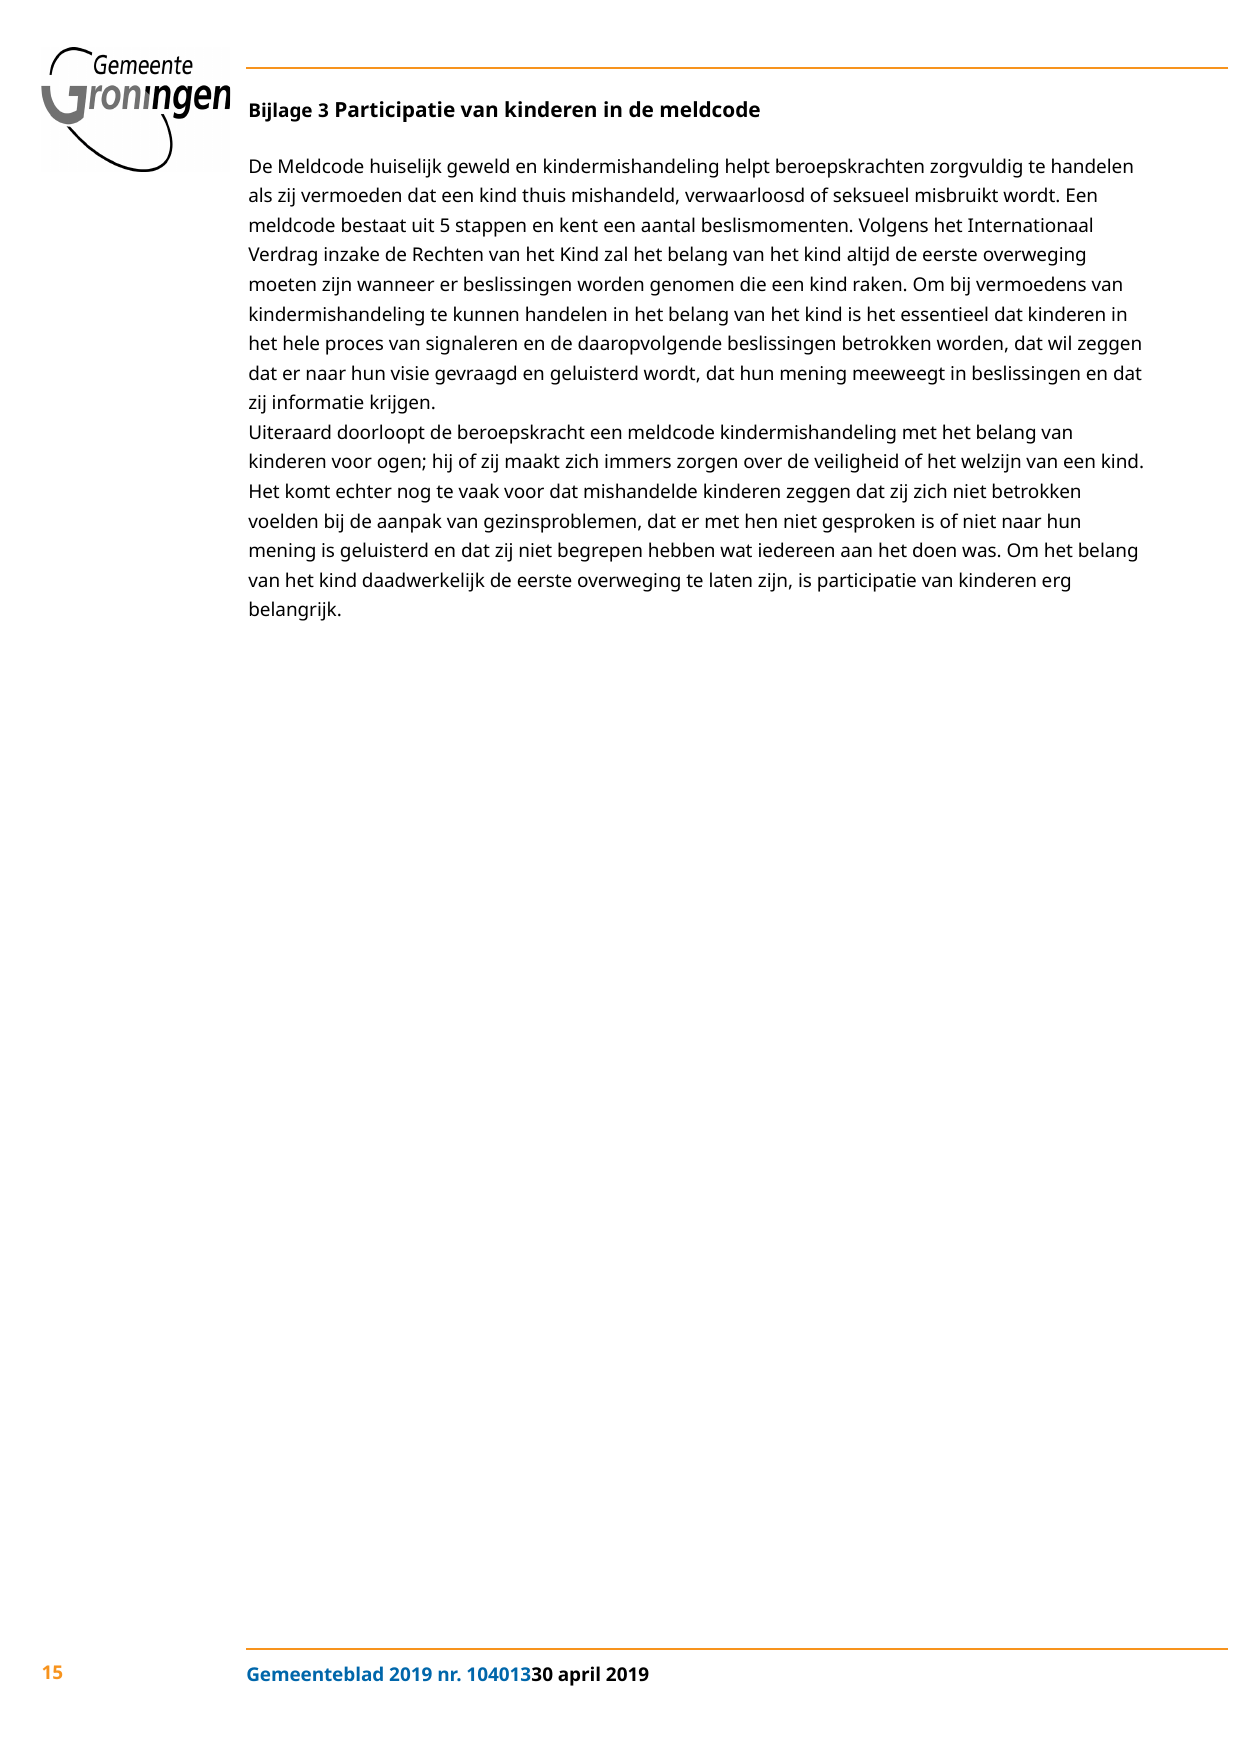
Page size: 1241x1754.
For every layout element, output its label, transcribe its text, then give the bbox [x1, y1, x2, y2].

text De Meldcode huiselijk geweld en kindermishandeling helpt beroepskrachten zorgvuldig te handelen als zij vermoeden dat een kind thuis mishandeld, verwaarloosd of seksueel misbruikt wordt. Een meldcode bestaat uit 5 stappen en kent een aantal beslismomenten. Volgens het Internationaal Verdrag inzake de Rechten van het Kind zal het belang van het kind altijd de eerste overweging moeten zijn wanneer er beslissingen worden genomen die een kind raken. Om bij vermoedens van kindermishandeling te kunnen handelen in het belang van het kind is het essentieel dat kinderen in het hele proces van signaleren en de daaropvolgende beslissingen betrokken worden, dat wil zeggen dat er naar hun visie gevraagd en geluisterd wordt, dat hun mening meeweegt in beslissingen en dat zij informatie krijgen. [248, 153, 1152, 415]
text Bijlage 3 Participatie van kinderen in de meldcode [248, 95, 1152, 123]
picture [41, 47, 231, 172]
text Uiteraard doorloopt de beroepskracht een meldcode kindermishandeling met het belang van kinderen voor ogen; hij of zij maakt zich immers zorgen over de veiligheid of het welzijn van een kind. Het komt echter nog te vaak voor dat mishandelde kinderen zeggen dat zij zich niet betrokken voelden bij de aanpak van gezinsproblemen, dat er met hen niet gesproken is of niet naar hun mening is geluisterd en dat zij niet begrepen hebben wat iedereen aan het doen was. Om het belang van het kind daadwerkelijk de eerste overweging te laten zijn, is participatie van kinderen erg belangrijk. [248, 419, 1152, 622]
